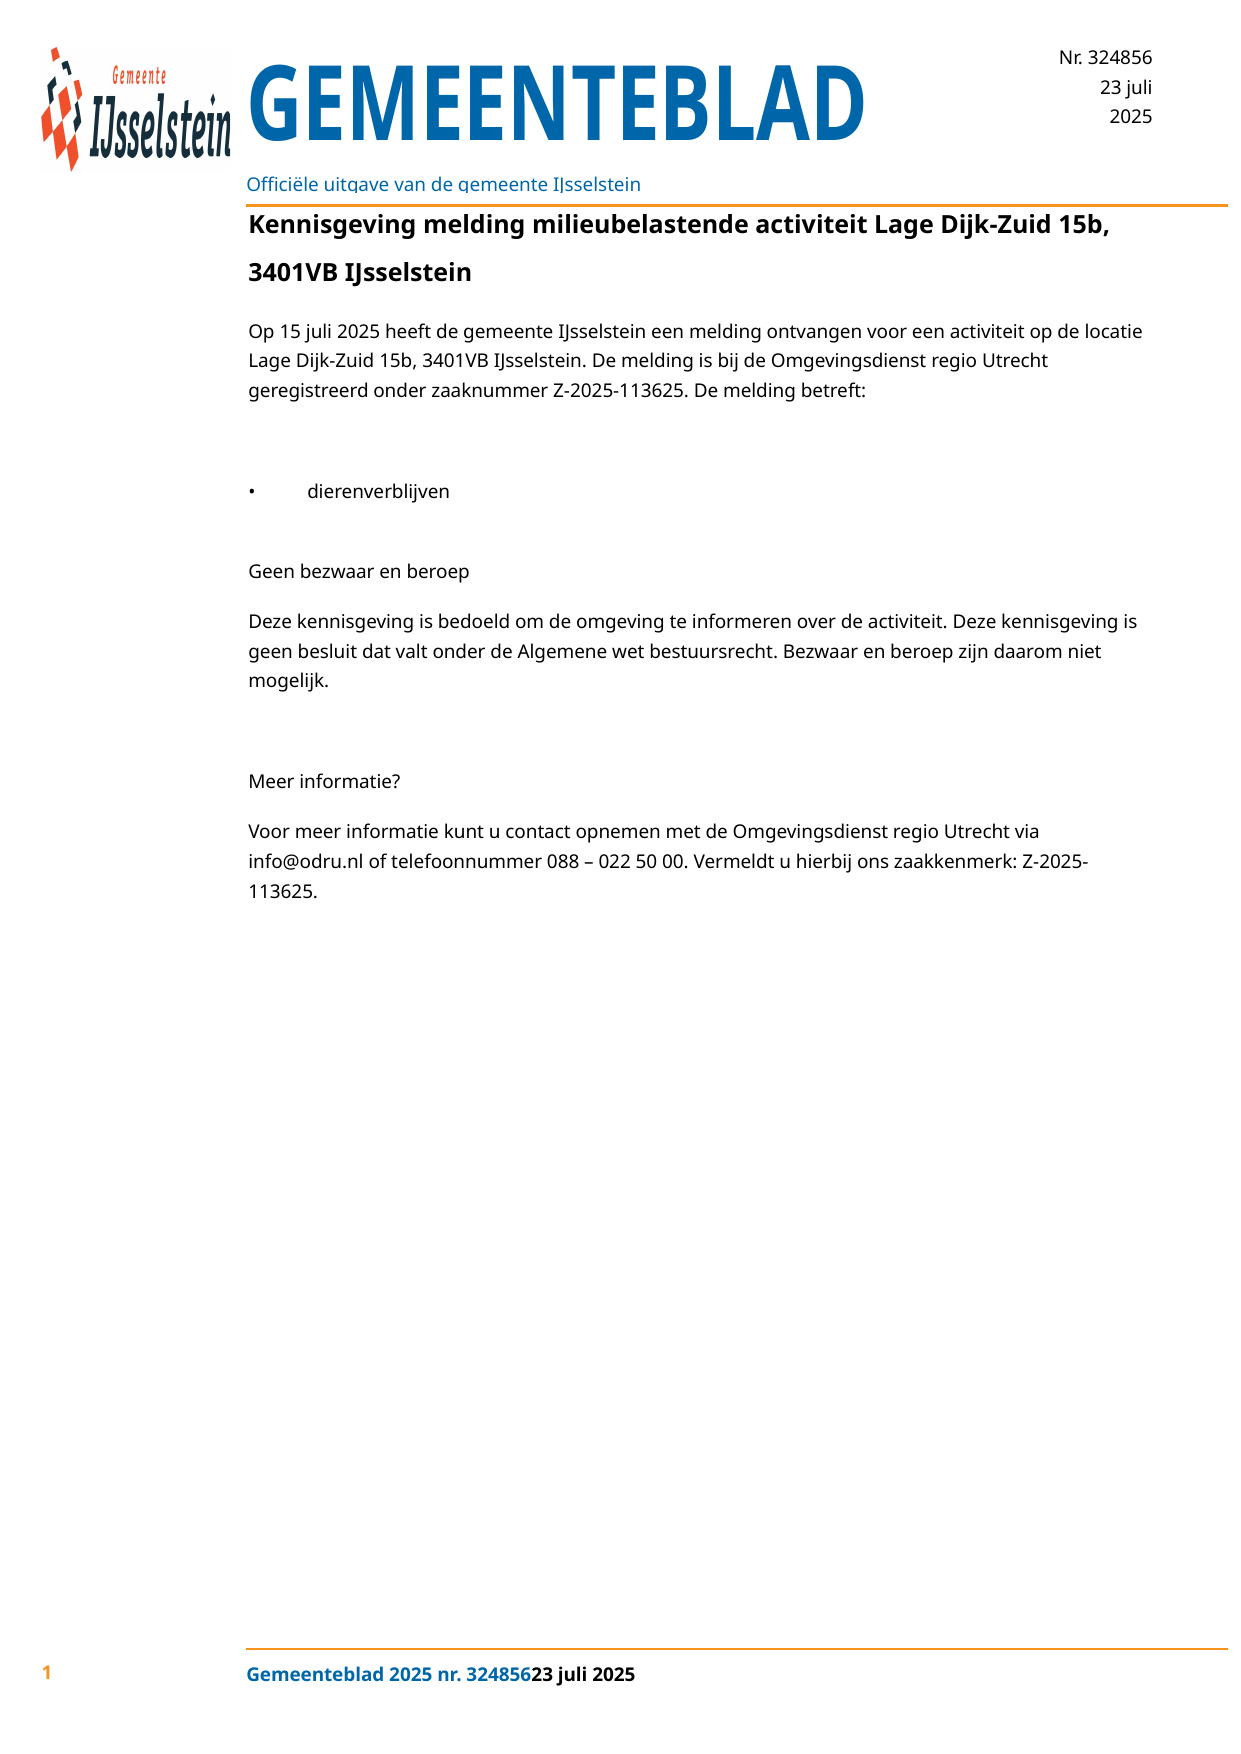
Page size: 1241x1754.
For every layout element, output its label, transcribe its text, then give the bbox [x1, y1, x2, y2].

list dierenverblijven [248, 478, 1152, 504]
text Op 15 juli 2025 heeft de gemeente IJsselstein een melding ontvangen voor een activiteit op de locatie Lage Dijk-Zuid 15b, 3401VB IJsselstein. De melding is bij de Omgevingsdienst regio Utrecht geregistreerd onder zaaknummer Z-2025-113625. De melding betreft: [248, 318, 1152, 403]
text Voor meer informatie kunt u contact opnemen met de Omgevingsdienst regio Utrecht via info@odru.nl of telefoonnummer 088 – 022 50 00. Vermeldt u hierbij ons zaakkenmerk: Z-2025-113625. [248, 819, 1152, 904]
picture [41, 47, 231, 172]
text Deze kennisgeving is bedoeld om de omgeving te informeren over de activiteit. Deze kennisgeving is geen besluit dat valt onder de Algemene wet bestuursrecht. Bezwaar en beroep zijn daarom niet mogelijk. [248, 608, 1152, 693]
text Geen bezwaar en beroep [248, 558, 1152, 584]
text Meer informatie? [248, 768, 1152, 794]
text Kennisgeving melding milieubelastende activiteit Lage Dijk-Zuid 15b, 3401VB IJsselstein [248, 207, 1152, 288]
